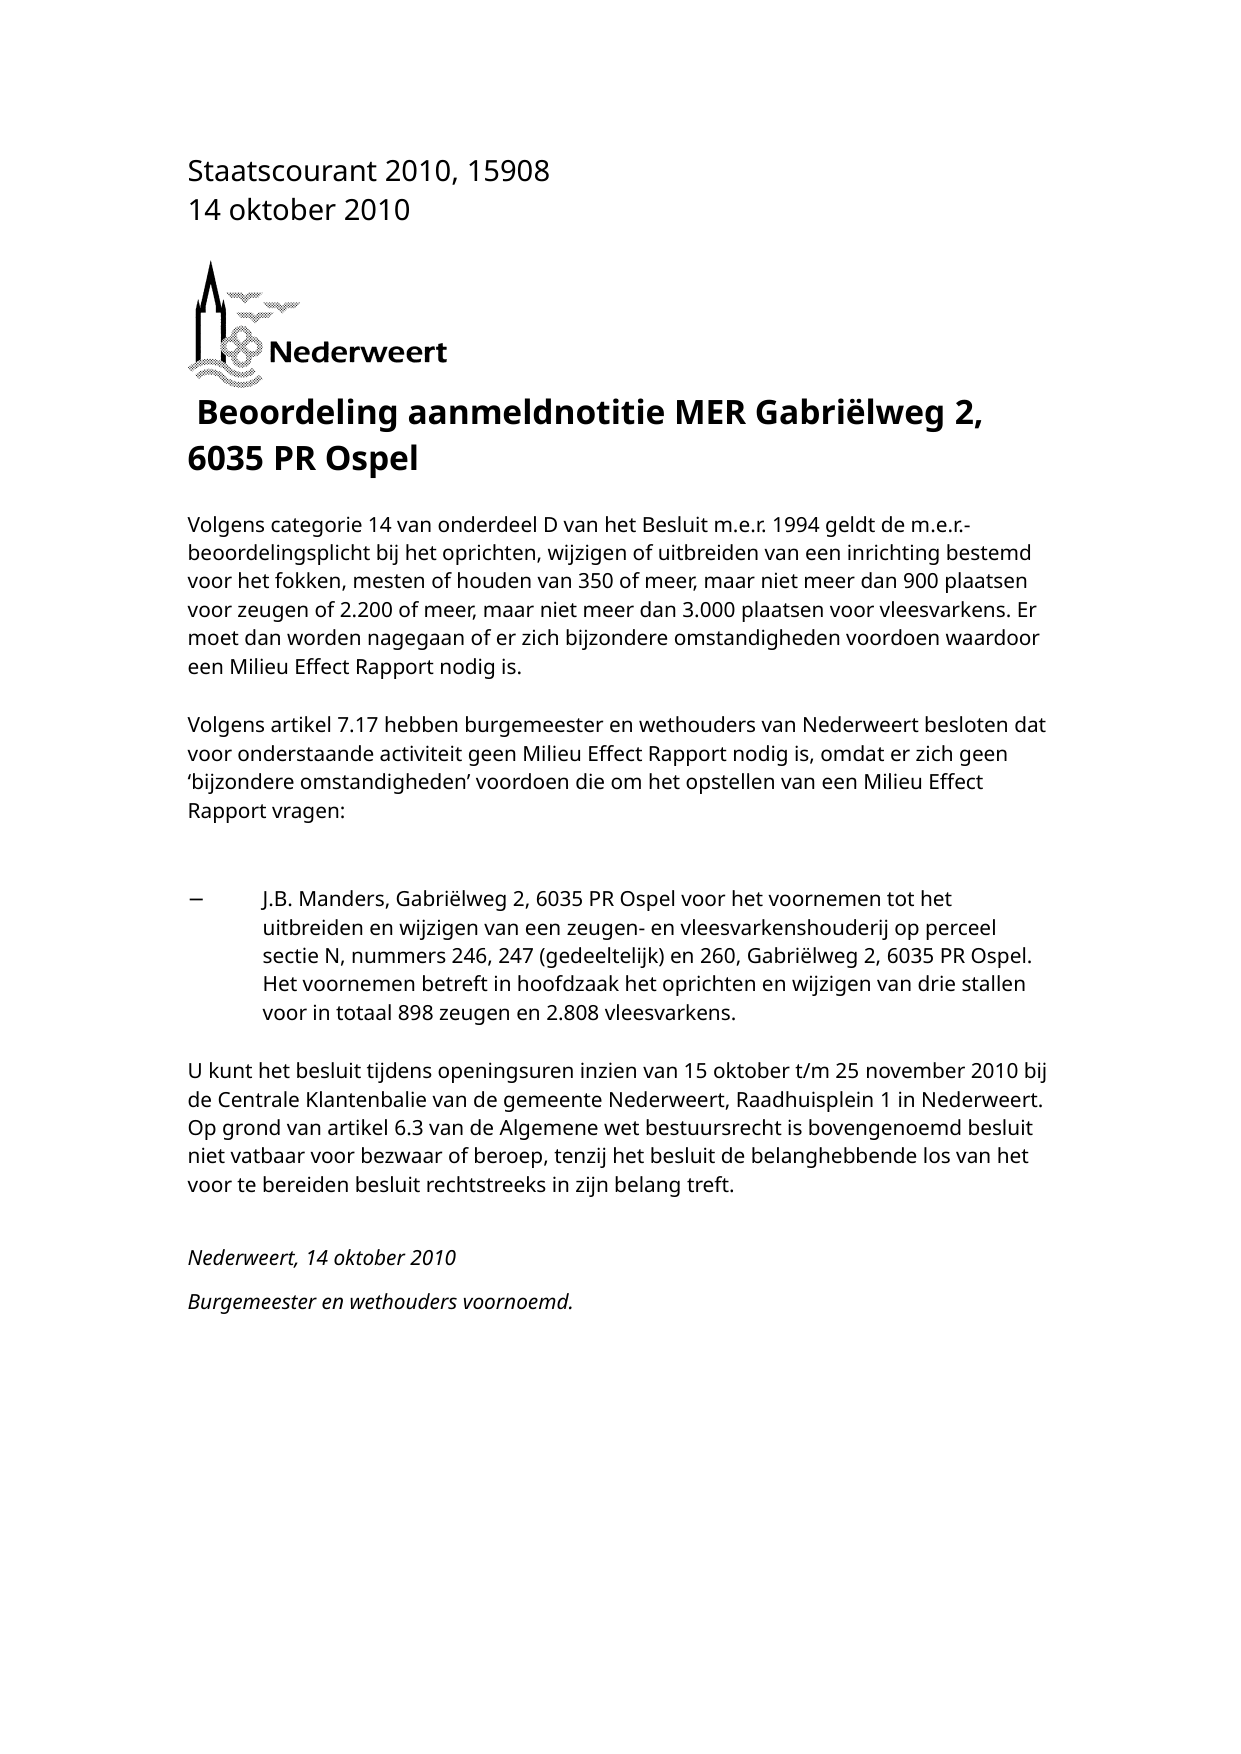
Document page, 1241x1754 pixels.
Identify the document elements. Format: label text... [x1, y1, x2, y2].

text Volgens categorie 14 van onderdeel D van het Besluit m.e.r. 1994 geldt de m.e.r.-beoordelingsplicht bij het oprichten, wijzigen of uitbreiden van een inrichting bestemd voor het fokken, mesten of houden van 350 of meer, maar niet meer dan 900 plaatsen voor zeugen of 2.200 of meer, maar niet meer dan 3.000 plaatsen voor vleesvarkens. Er moet dan worden nagegaan of er zich bijzondere omstandigheden voordoen waardoor een Milieu Effect Rapport nodig is. [187, 510, 1053, 680]
text Staatscourant 2010, 15908 [187, 150, 1053, 190]
picture [187, 258, 448, 389]
text Burgemeester en wethouders voornoemd. [187, 1287, 1053, 1315]
text 14 oktober 2010 [187, 190, 1053, 229]
text Nederweert, 14 oktober 2010 [187, 1243, 1053, 1272]
subtitle Beoordeling aanmeldnotitie MER Gabriëlweg 2, 6035 PR Ospel [187, 271, 1053, 480]
text Op grond van artikel 6.3 van de Algemene wet bestuursrecht is bovengenoemd besluit niet vatbaar voor bezwaar of beroep, tenzij het besluit de belanghebbende los van het voor te bereiden besluit rechtstreeks in zijn belang treft. [187, 1113, 1053, 1198]
text U kunt het besluit tijdens openingsuren inzien van 15 oktober t/m 25 november 2010 bij de Centrale Klantenbalie van de gemeente Nederweert, Raadhuisplein 1 in Nederweert. [187, 1056, 1053, 1113]
list J.B. Manders, Gabriëlweg 2, 6035 PR Ospel voor het voornemen tot het uitbreiden en wijzigen van een zeugen- en vleesvarkenshouderij op perceel sectie N, nummers 246, 247 (gedeeltelijk) en 260, Gabriëlweg 2, 6035 PR Ospel. Het voornemen betreft in hoofdzaak het oprichten en wijzigen van drie stallen voor in totaal 898 zeugen en 2.808 vleesvarkens. [187, 884, 1053, 1026]
text Volgens artikel 7.17 hebben burgemeester en wethouders van Nederweert besloten dat voor onderstaande activiteit geen Milieu Effect Rapport nodig is, omdat er zich geen ‘bijzondere omstandigheden’ voordoen die om het opstellen van een Milieu Effect Rapport vragen: [187, 710, 1053, 824]
